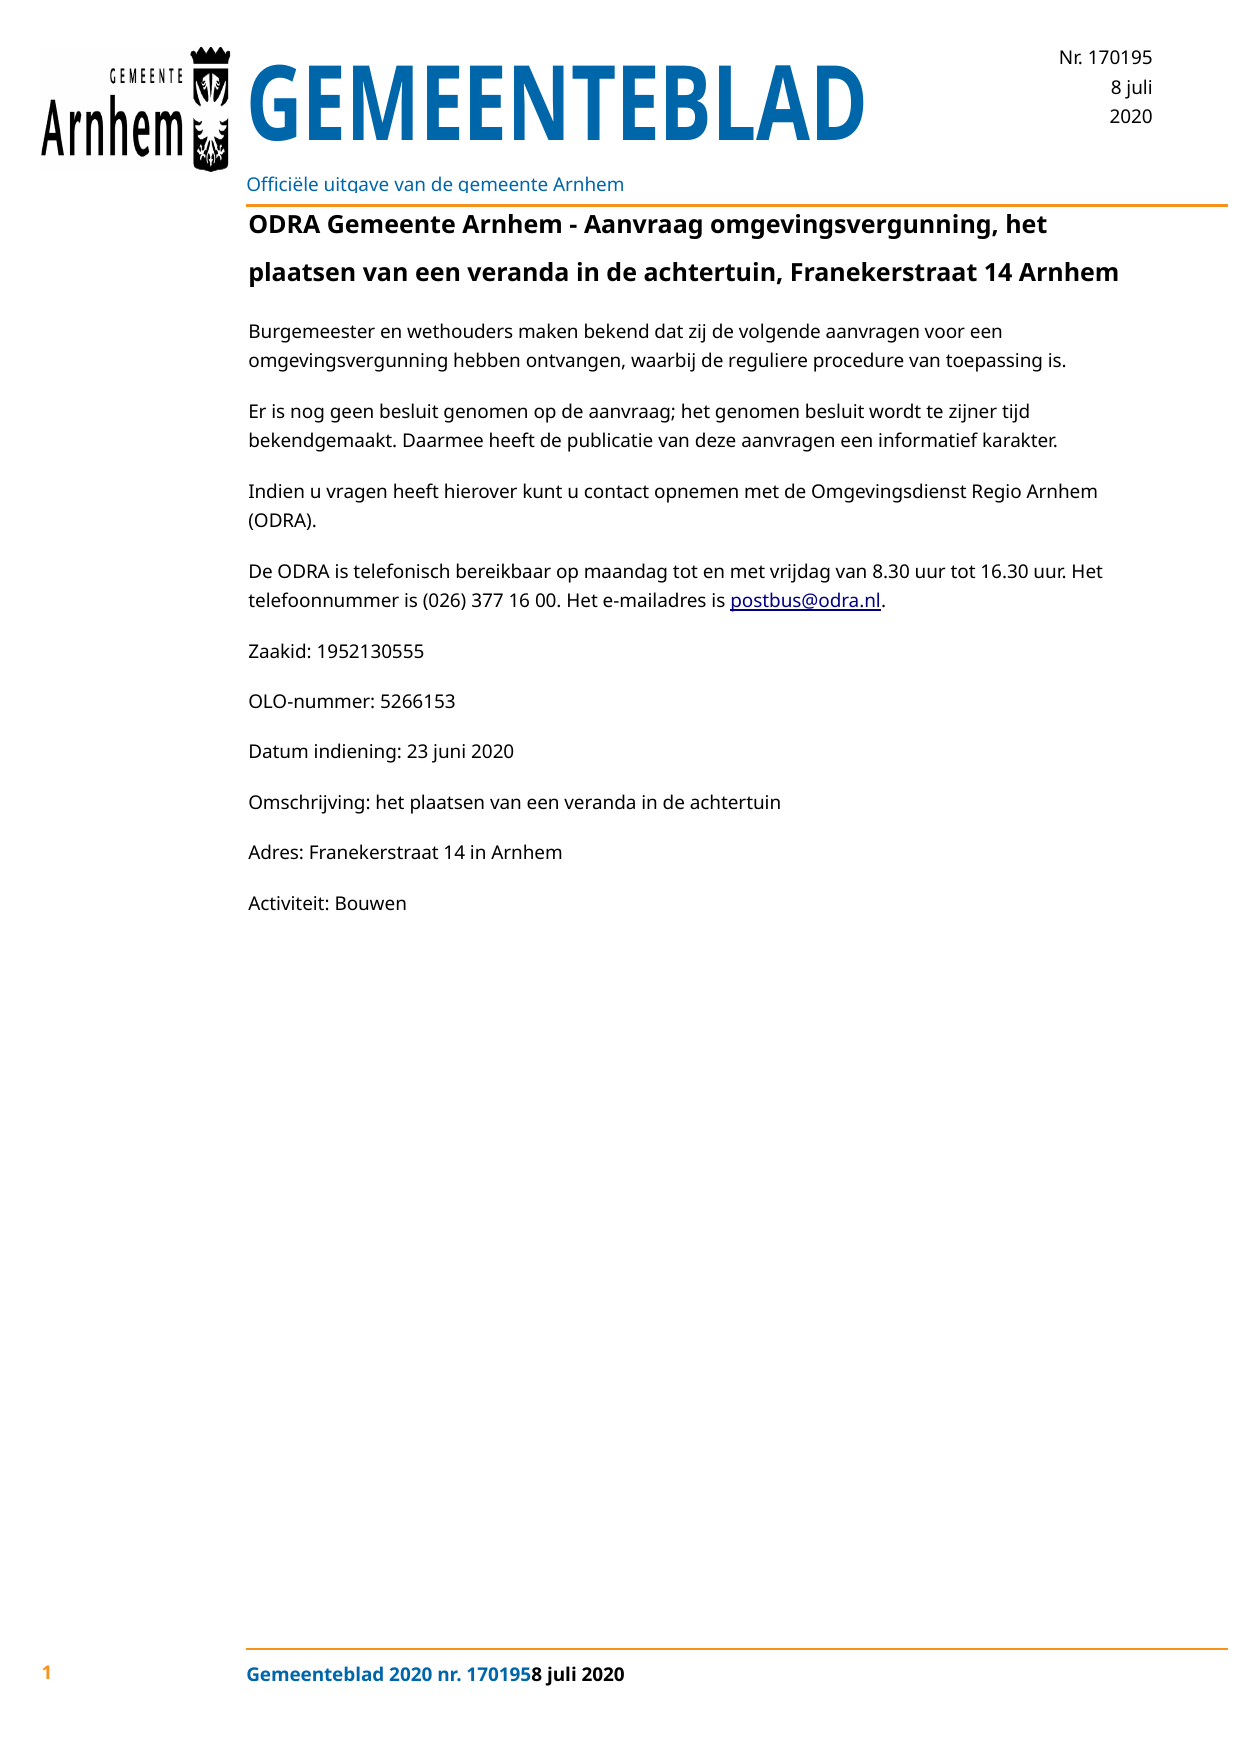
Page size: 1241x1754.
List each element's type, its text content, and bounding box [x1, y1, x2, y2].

text OLO-nummer: 5266153 [248, 688, 1152, 714]
picture [41, 47, 231, 172]
text ODRA Gemeente Arnhem - Aanvraag omgevingsvergunning, het plaatsen van een veranda in de achtertuin, Franekerstraat 14 Arnhem [248, 207, 1152, 288]
text Datum indiening: 23 juni 2020 [248, 739, 1152, 764]
text Adres: Franekerstraat 14 in Arnhem [248, 839, 1152, 865]
text Zaakid: 1952130555 [248, 638, 1152, 664]
text Burgemeester en wethouders maken bekend dat zij de volgende aanvragen voor een omgevingsvergunning hebben ontvangen, waarbij de reguliere procedure van toepassing is. [248, 318, 1152, 373]
text Indien u vragen heeft hierover kunt u contact opnemen met de Omgevingsdienst Regio Arnhem (ODRA). [248, 478, 1152, 533]
text Activiteit: Bouwen [248, 890, 1152, 916]
text Omschrijving: het plaatsen van een veranda in de achtertuin [248, 789, 1152, 815]
text Er is nog geen besluit genomen op de aanvraag; het genomen besluit wordt te zijner tijd bekendgemaakt. Daarmee heeft de publicatie van deze aanvragen een informatief karakter. [248, 398, 1152, 453]
text De ODRA is telefonisch bereikbaar op maandag tot en met vrijdag van 8.30 uur tot 16.30 uur. Het telefoonnummer is (026) 377 16 00. Het e-mailadres is postbus@odra.nl. [248, 558, 1152, 613]
